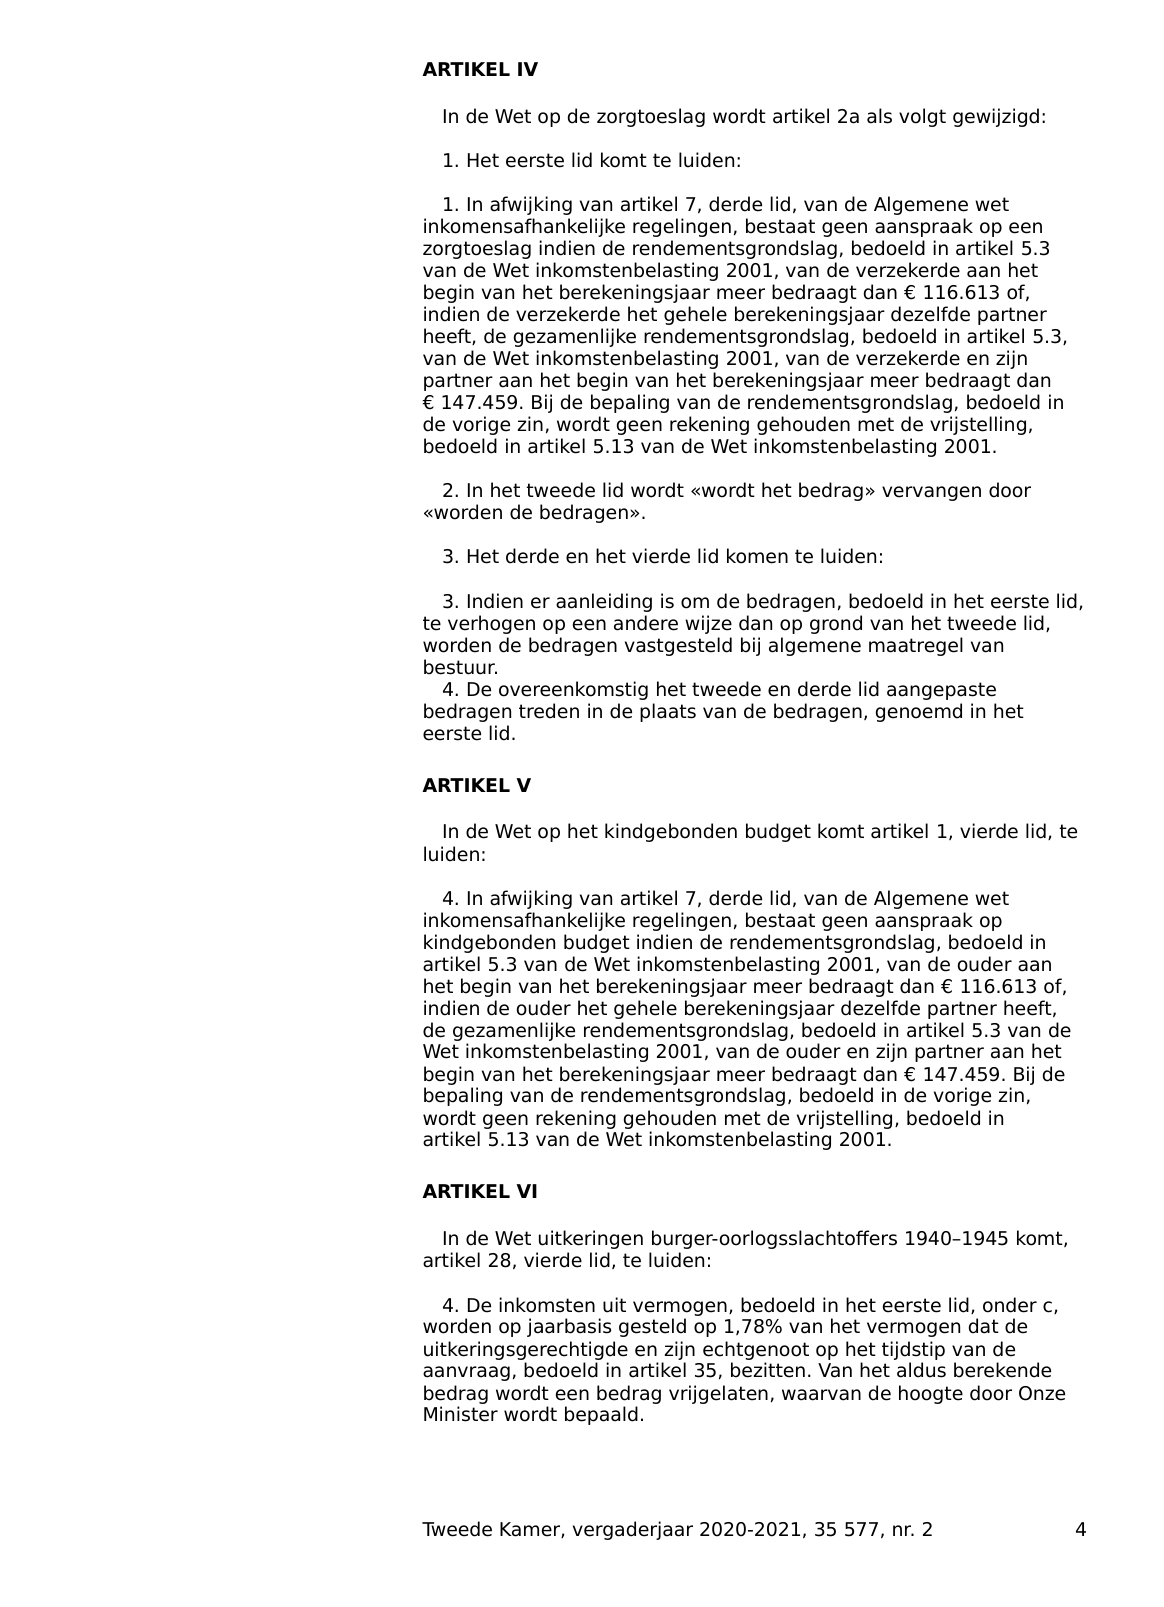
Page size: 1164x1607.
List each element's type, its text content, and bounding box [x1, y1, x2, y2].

text 4. De inkomsten uit vermogen, bedoeld in het eerste lid, onder c, worden op jaarbasis gesteld op 1,78% van het vermogen dat de uitkeringsgerechtigde en zijn echtgenoot op het tijdstip van de aanvraag, bedoeld in artikel 35, bezitten. Van het aldus berekende bedrag wordt een bedrag vrijgelaten, waarvan de hoogte door Onze Minister wordt bepaald. [422, 1294, 1087, 1426]
text 4. In afwijking van artikel 7, derde lid, van de Algemene wet inkomensafhankelijke regelingen, bestaat geen aanspraak op kindgebonden budget indien de rendementsgrondslag, bedoeld in artikel 5.3 van de Wet inkomstenbelasting 2001, van de ouder aan het begin van het berekeningsjaar meer bedraagt dan € 116.613 of, indien de ouder het gehele berekeningsjaar dezelfde partner heeft, de gezamenlijke rendementsgrondslag, bedoeld in artikel 5.3 van de Wet inkomstenbelasting 2001, van de ouder en zijn partner aan het begin van het berekeningsjaar meer bedraagt dan € 147.459. Bij de bepaling van de rendementsgrondslag, bedoeld in de vorige zin, wordt geen rekening gehouden met de vrijstelling, bedoeld in artikel 5.13 van de Wet inkomstenbelasting 2001. [422, 888, 1087, 1151]
text 4. De overeenkomstig het tweede en derde lid aangepaste bedragen treden in de plaats van de bedragen, genoemd in het eerste lid. [422, 678, 1087, 744]
subtitle ARTIKEL VI [422, 1181, 1087, 1203]
text 3. Het derde en het vierde lid komen te luiden: [422, 546, 1087, 568]
subtitle ARTIKEL V [422, 774, 1087, 796]
text In de Wet op het kindgebonden budget komt artikel 1, vierde lid, te luiden: [422, 821, 1087, 865]
text 3. Indien er aanleiding is om de bedragen, bedoeld in het eerste lid, te verhogen op een andere wijze dan op grond van het tweede lid, worden de bedragen vastgesteld bij algemene maatregel van bestuur. [422, 591, 1087, 678]
text 1. Het eerste lid komt te luiden: [422, 150, 1087, 172]
subtitle ARTIKEL IV [422, 59, 1087, 81]
text 1. In afwijking van artikel 7, derde lid, van de Algemene wet inkomensafhankelijke regelingen, bestaat geen aanspraak op een zorgtoeslag indien de rendementsgrondslag, bedoeld in artikel 5.3 van de Wet inkomstenbelasting 2001, van de verzekerde aan het begin van het berekeningsjaar meer bedraagt dan € 116.613 of, indien de verzekerde het gehele berekeningsjaar dezelfde partner heeft, de gezamenlijke rendementsgrondslag, bedoeld in artikel 5.3, van de Wet inkomstenbelasting 2001, van de verzekerde en zijn partner aan het begin van het berekeningsjaar meer bedraagt dan € 147.459. Bij de bepaling van de rendementsgrondslag, bedoeld in de vorige zin, wordt geen rekening gehouden met de vrijstelling, bedoeld in artikel 5.13 van de Wet inkomstenbelasting 2001. [422, 194, 1087, 458]
text In de Wet uitkeringen burger-oorlogsslachtoffers 1940–1945 komt, artikel 28, vierde lid, te luiden: [422, 1228, 1087, 1272]
text In de Wet op de zorgtoeslag wordt artikel 2a als volgt gewijzigd: [422, 106, 1087, 128]
text 2. In het tweede lid wordt «wordt het bedrag» vervangen door «worden de bedragen». [422, 480, 1087, 524]
